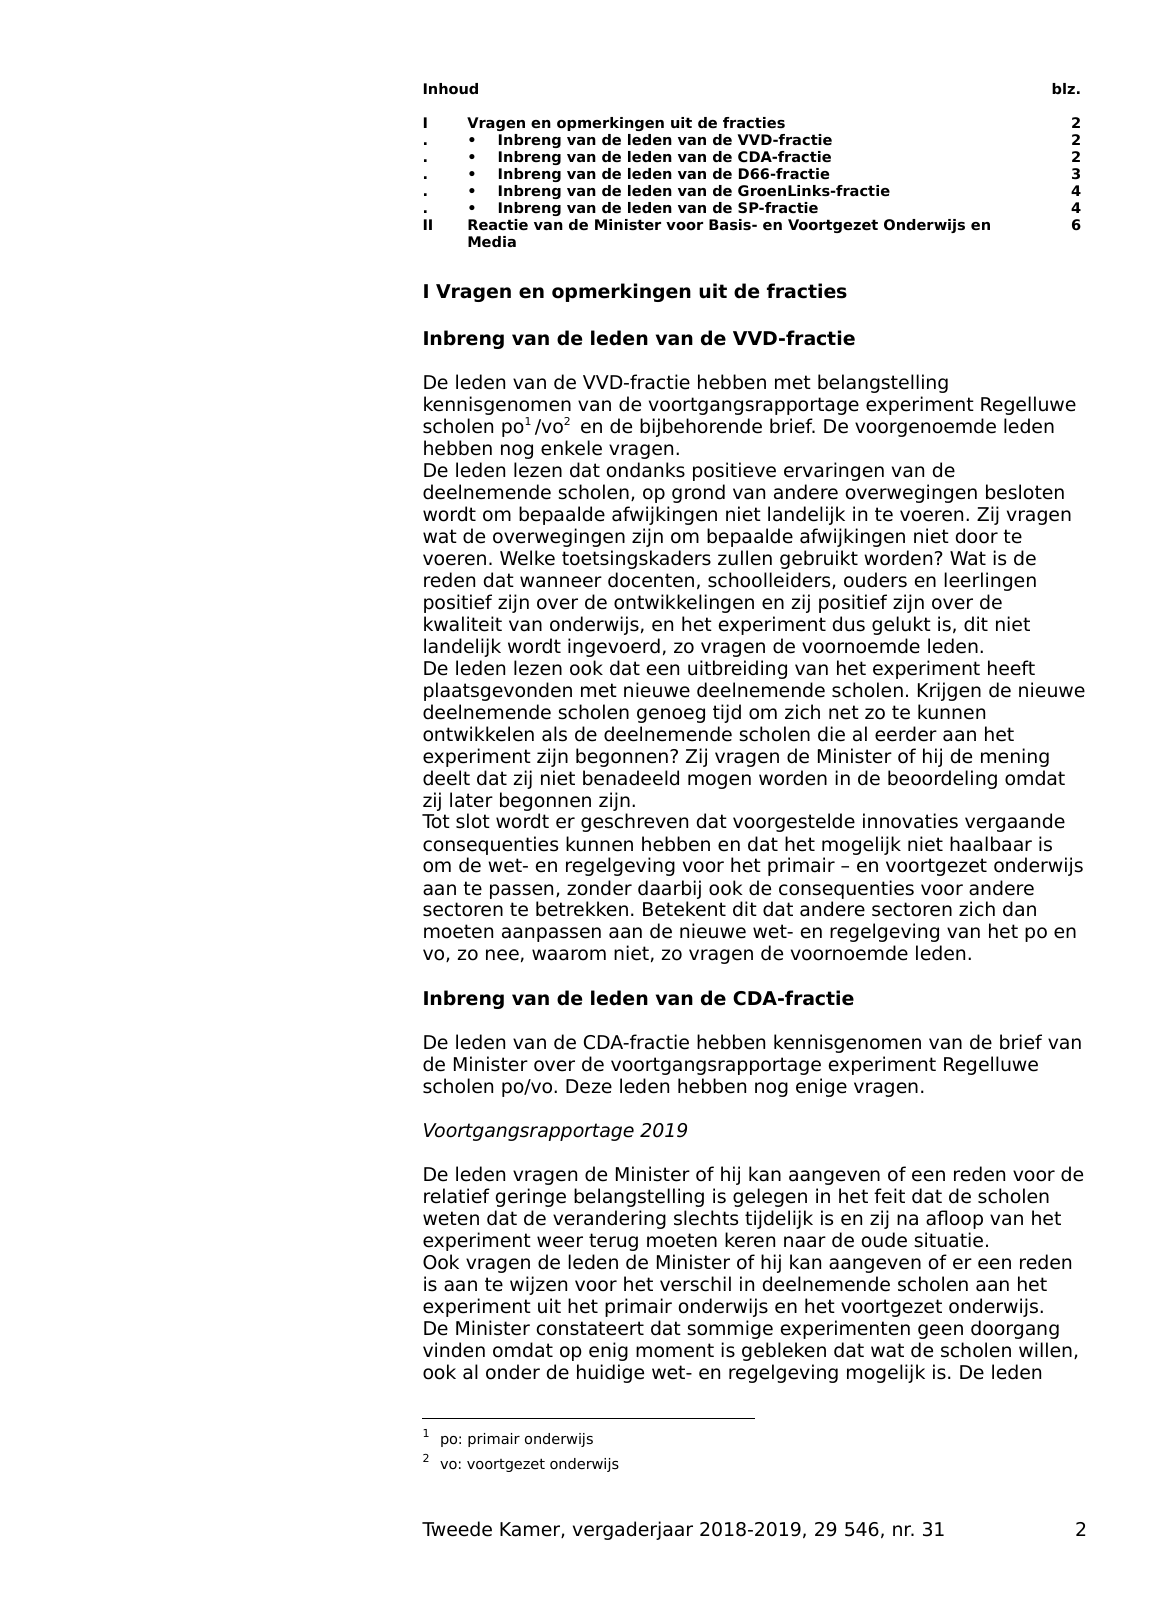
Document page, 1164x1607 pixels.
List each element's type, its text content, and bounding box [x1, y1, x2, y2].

text Ook vragen de leden de Minister of hij kan aangeven of er een reden is aan te wijzen voor het verschil in deelnemende scholen aan het experiment uit het primair onderwijs en het voortgezet onderwijs. [422, 1252, 1087, 1318]
table_cell Inbreng van de leden van de D66-fractie [491, 166, 1013, 183]
table_cell [461, 98, 491, 115]
table_cell II [422, 217, 461, 251]
subtitle Voortgangsrapportage 2019 [422, 1120, 1087, 1142]
table_cell . [422, 132, 461, 149]
text De leden van de VVD-fractie hebben met belangstelling kennisgenomen van de voortgangsrapportage experiment Regelluwe scholen po/vo en de bijbehorende brief. De voorgenoemde leden hebben nog enkele vragen. [422, 372, 1087, 460]
table_cell • [461, 183, 491, 200]
text Tot slot wordt er geschreven dat voorgestelde innovaties vergaande consequenties kunnen hebben en dat het mogelijk niet haalbaar is om de wet- en regelgeving voor het primair – en voortgezet onderwijs aan te passen, zonder daarbij ook de consequenties voor andere sectoren te betrekken. Betekent dit dat andere sectoren zich dan moeten aanpassen aan de nieuwe wet- en regelgeving van het po en vo, zo nee, waarom niet, zo vragen de voornoemde leden. [422, 811, 1087, 965]
table_header Inhoud [422, 81, 1013, 98]
table_cell . [422, 166, 461, 183]
subtitle I Vragen en opmerkingen uit de fracties [422, 281, 1087, 303]
table_cell 2 [1013, 149, 1087, 166]
text De Minister constateert dat sommige experimenten geen doorgang vinden omdat op enig moment is gebleken dat wat de scholen willen, ook al onder de huidige wet- en regelgeving mogelijk is. De leden [422, 1318, 1087, 1384]
table_cell . [422, 149, 461, 166]
table_cell 2 [1013, 132, 1087, 149]
text vo: voortgezet onderwijs [422, 1452, 1087, 1474]
table_cell • [461, 149, 491, 166]
subtitle Inbreng van de leden van de VVD-fractie [422, 328, 1087, 350]
table_cell Reactie van de Minister voor Basis- en Voortgezet Onderwijs en Media [461, 217, 1013, 251]
table_cell [422, 98, 461, 115]
table_cell Inbreng van de leden van de SP-fractie [491, 200, 1013, 217]
table_cell 4 [1013, 183, 1087, 200]
table_cell Inbreng van de leden van de VVD-fractie [491, 132, 1013, 149]
text De leden lezen ook dat een uitbreiding van het experiment heeft plaatsgevonden met nieuwe deelnemende scholen. Krijgen de nieuwe deelnemende scholen genoeg tijd om zich net zo te kunnen ontwikkelen als de deelnemende scholen die al eerder aan het experiment zijn begonnen? Zij vragen de Minister of hij de mening deelt dat zij niet benadeeld mogen worden in de beoordeling omdat zij later begonnen zijn. [422, 658, 1087, 811]
table_cell • [461, 200, 491, 217]
table_cell . [422, 200, 461, 217]
subtitle Inbreng van de leden van de CDA-fractie [422, 987, 1087, 1009]
table_cell [1013, 98, 1087, 115]
table_cell • [461, 166, 491, 183]
table_cell Vragen en opmerkingen uit de fracties [461, 115, 1013, 132]
table_header blz. [1013, 81, 1087, 98]
table_cell 3 [1013, 166, 1087, 183]
table_cell • [461, 132, 491, 149]
table_cell 2 [1013, 115, 1087, 132]
table_cell Inbreng van de leden van de GroenLinks-fractie [491, 183, 1013, 200]
text De leden van de CDA-fractie hebben kennisgenomen van de brief van de Minister over de voortgangsrapportage experiment Regelluwe scholen po/vo. Deze leden hebben nog enige vragen. [422, 1032, 1087, 1098]
text po: primair onderwijs [422, 1427, 1087, 1449]
text De leden vragen de Minister of hij kan aangeven of een reden voor de relatief geringe belangstelling is gelegen in het feit dat de scholen weten dat de verandering slechts tijdelijk is en zij na afloop van het experiment weer terug moeten keren naar de oude situatie. [422, 1164, 1087, 1252]
table_cell 6 [1013, 217, 1087, 251]
table_cell [491, 98, 1013, 115]
table_cell Inbreng van de leden van de CDA-fractie [491, 149, 1013, 166]
text De leden lezen dat ondanks positieve ervaringen van de deelnemende scholen, op grond van andere overwegingen besloten wordt om bepaalde afwijkingen niet landelijk in te voeren. Zij vragen wat de overwegingen zijn om bepaalde afwijkingen niet door te voeren. Welke toetsingskaders zullen gebruikt worden? Wat is de reden dat wanneer docenten, schoolleiders, ouders en leerlingen positief zijn over de ontwikkelingen en zij positief zijn over de kwaliteit van onderwijs, en het experiment dus gelukt is, dit niet landelijk wordt ingevoerd, zo vragen de voornoemde leden. [422, 460, 1087, 658]
table_cell . [422, 183, 461, 200]
table_cell 4 [1013, 200, 1087, 217]
table_cell I [422, 115, 461, 132]
